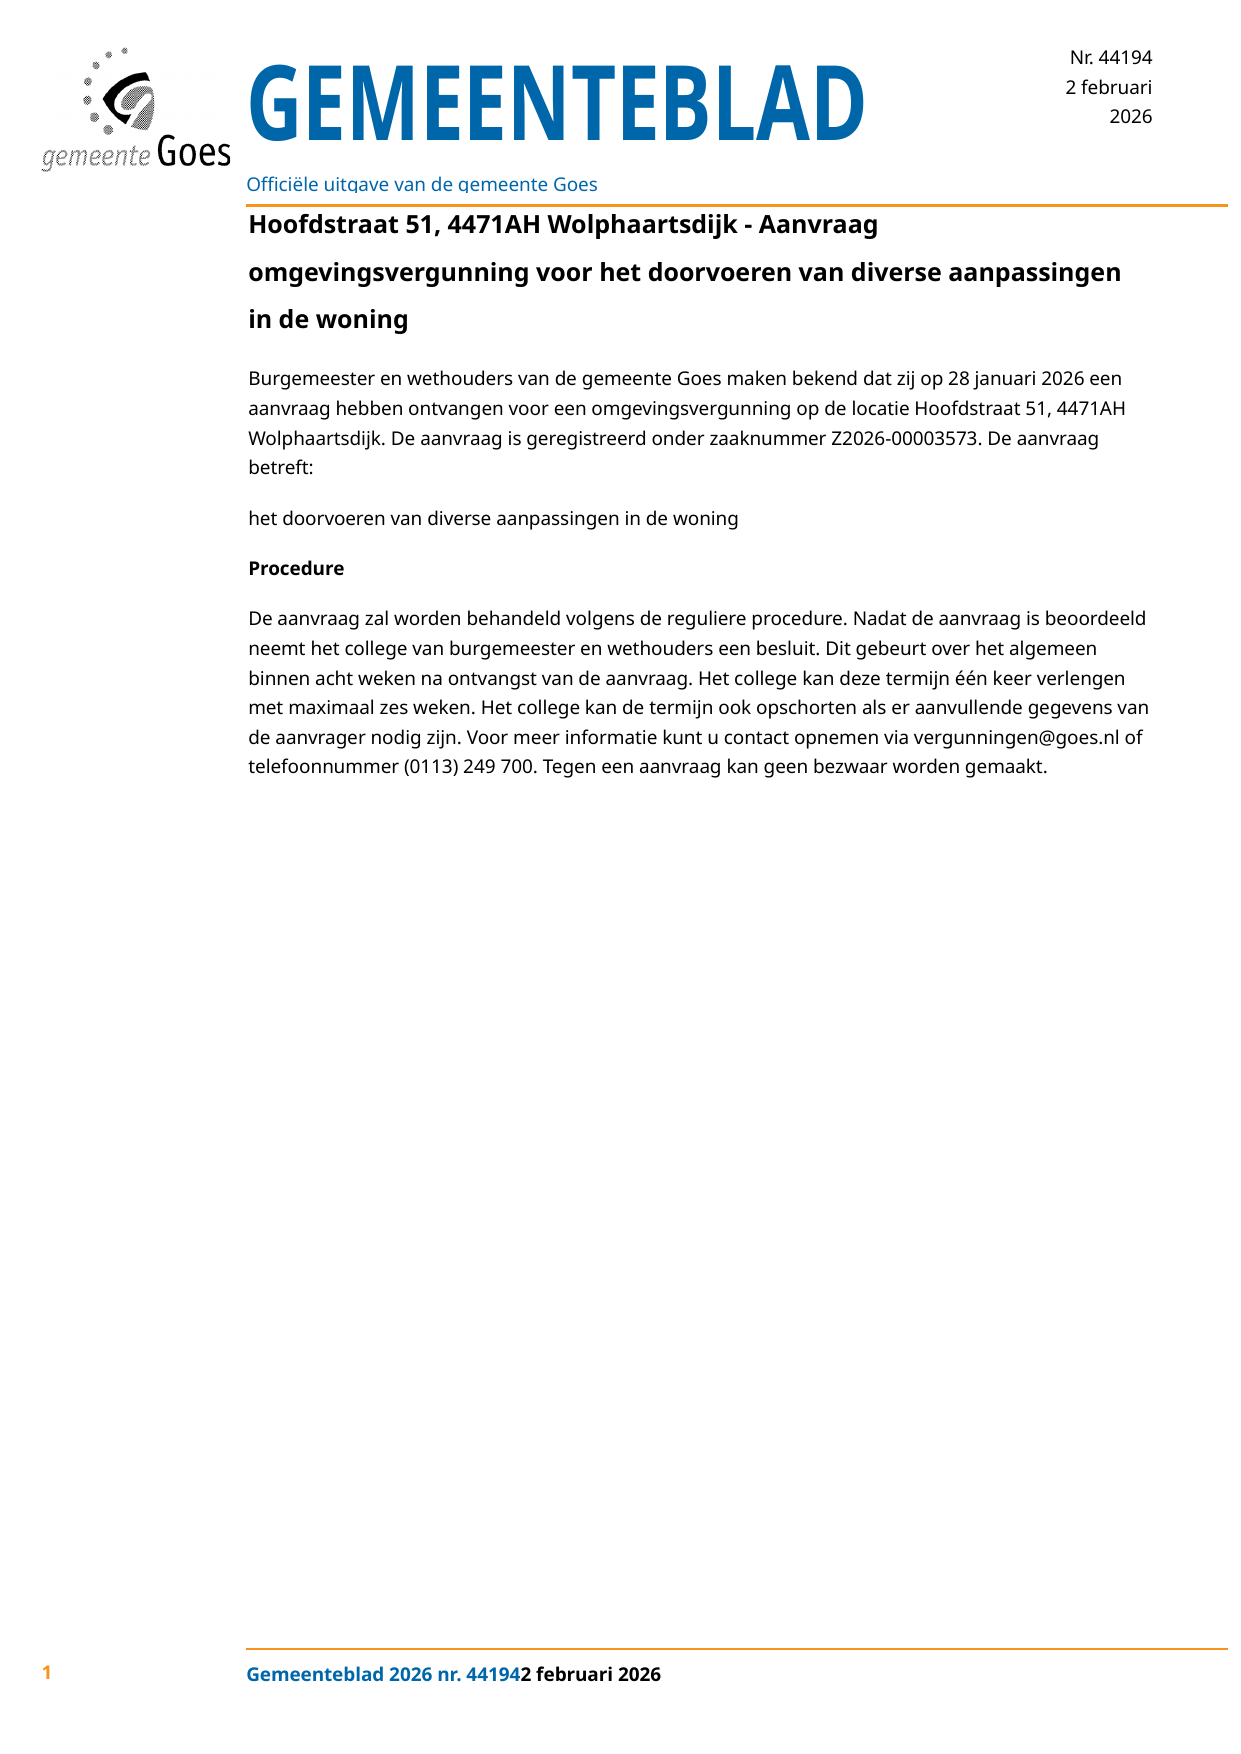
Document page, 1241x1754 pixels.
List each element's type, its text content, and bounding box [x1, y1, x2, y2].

text Procedure [248, 555, 1152, 581]
picture [41, 47, 231, 172]
text het doorvoeren van diverse aanpassingen in de woning [248, 505, 1152, 530]
text Burgemeester en wethouders van de gemeente Goes maken bekend dat zij op 28 januari 2026 een aanvraag hebben ontvangen voor een omgevingsvergunning op de locatie Hoofdstraat 51, 4471AH Wolphaartsdijk. De aanvraag is geregistreerd onder zaaknummer Z2026-00003573. De aanvraag betreft: [248, 366, 1152, 480]
text De aanvraag zal worden behandeld volgens de reguliere procedure. Nadat de aanvraag is beoordeeld neemt het college van burgemeester en wethouders een besluit. Dit gebeurt over het algemeen binnen acht weken na ontvangst van de aanvraag. Het college kan deze termijn één keer verlengen met maximaal zes weken. Het college kan de termijn ook opschorten als er aanvullende gegevens van de aanvrager nodig zijn. Voor meer informatie kunt u contact opnemen via vergunningen@goes.nl of telefoonnummer (0113) 249 700. Tegen een aanvraag kan geen bezwaar worden gemaakt. [248, 606, 1152, 779]
text Hoofdstraat 51, 4471AH Wolphaartsdijk - Aanvraag omgevingsvergunning voor het doorvoeren van diverse aanpassingen in de woning [248, 207, 1152, 336]
